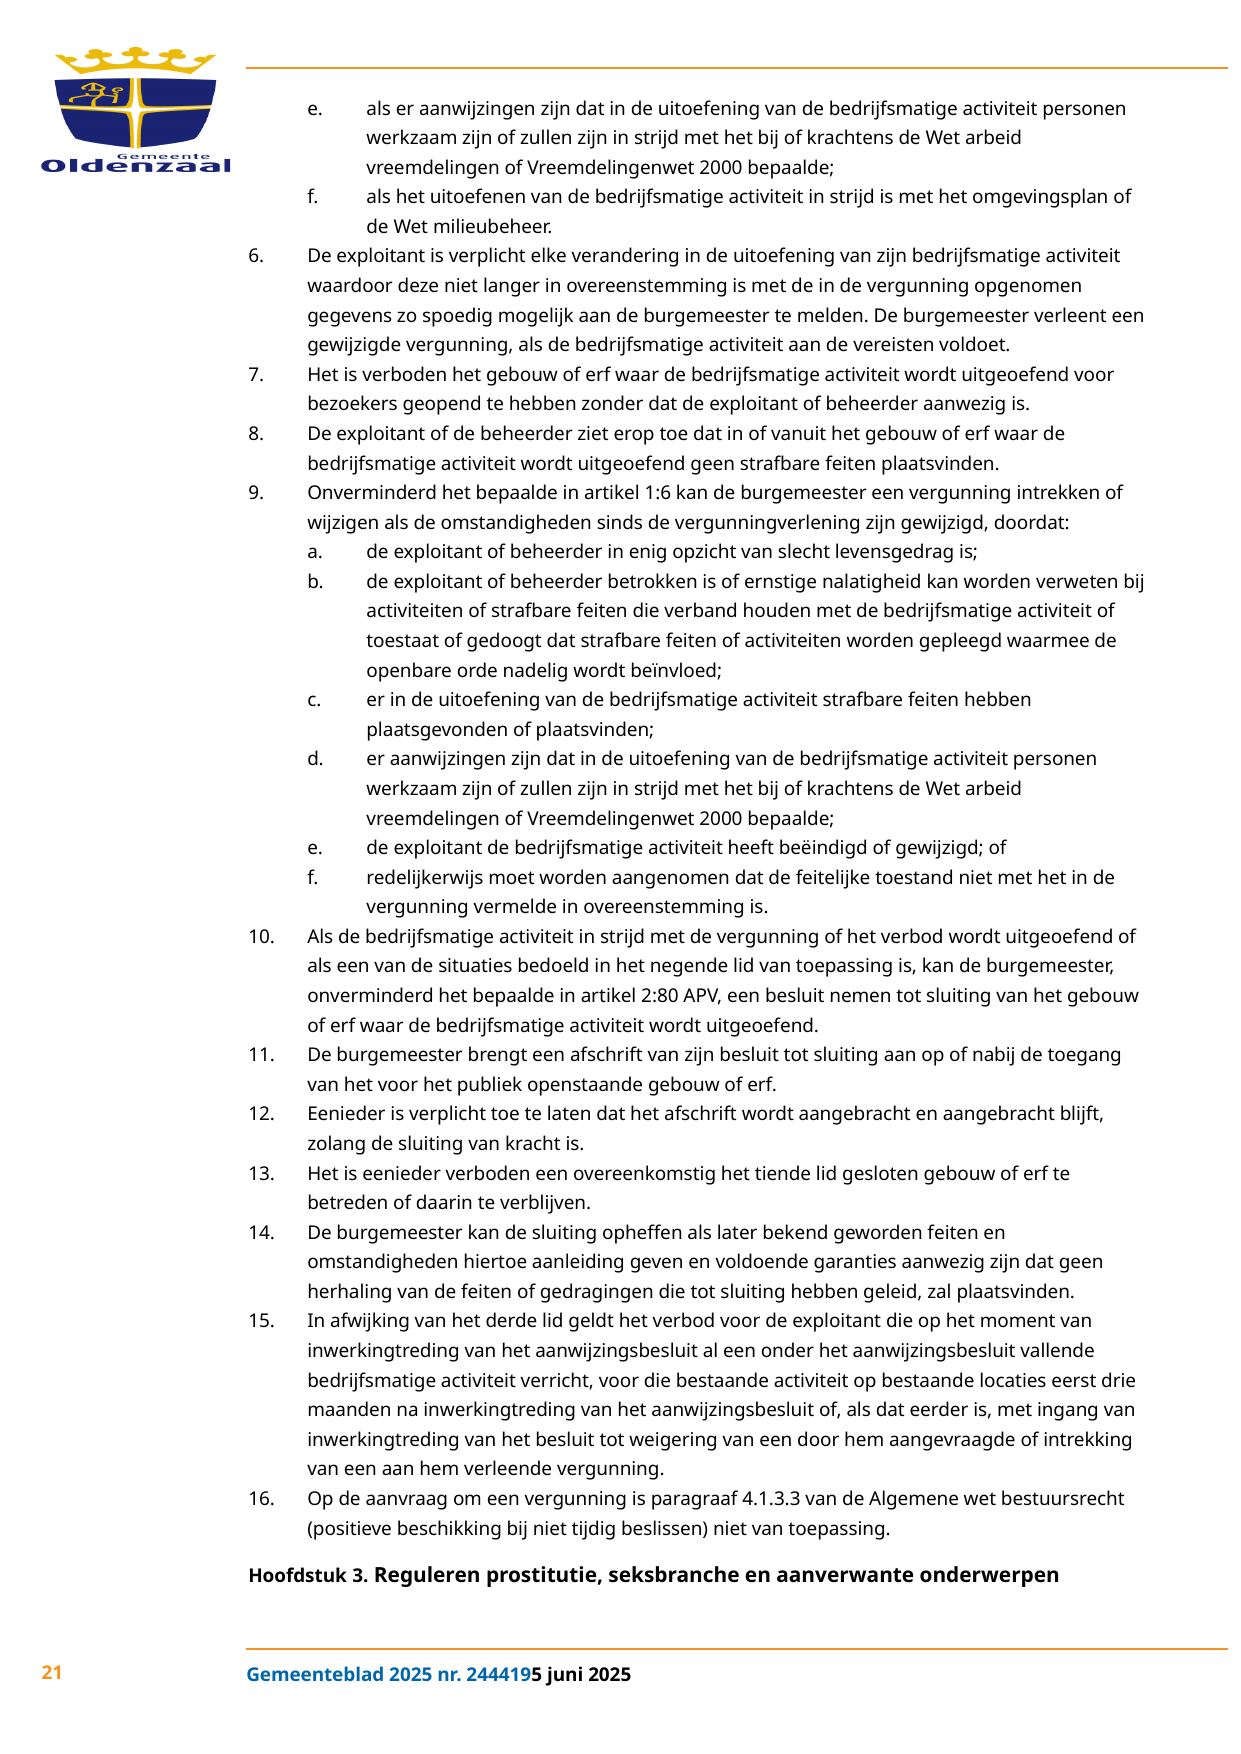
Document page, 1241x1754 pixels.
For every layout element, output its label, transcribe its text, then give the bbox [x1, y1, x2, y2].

list Als de bedrijfsmatige activiteit in strijd met de vergunning of het verbod wordt uitgeoefend of als een van de situaties bedoeld in het negende lid van toepassing is, kan de burgemeester, onverminderd het bepaalde in artikel 2:80 APV, een besluit nemen tot sluiting van het gebouw of erf waar de bedrijfsmatige activiteit wordt uitgeoefend. [248, 923, 1152, 1038]
text Hoofdstuk 3. Reguleren prostitutie, seksbranche en aanverwante onderwerpen [248, 1560, 1152, 1589]
list als het uitoefenen van de bedrijfsmatige activiteit in strijd is met het omgevingsplan of de Wet milieubeheer. [307, 183, 1152, 239]
picture [41, 47, 231, 172]
list de exploitant of beheerder betrokken is of ernstige nalatigheid kan worden verweten bij activiteiten of strafbare feiten die verband houden met de bedrijfsmatige activiteit of toestaat of gedoogt dat strafbare feiten of activiteiten worden gepleegd waarmee de openbare orde nadelig wordt beïnvloed; [307, 568, 1152, 683]
list redelijkerwijs moet worden aangenomen dat de feitelijke toestand niet met het in de vergunning vermelde in overeenstemming is. [307, 864, 1152, 919]
list Het is verboden het gebouw of erf waar de bedrijfsmatige activiteit wordt uitgeoefend voor bezoekers geopend te hebben zonder dat de exploitant of beheerder aanwezig is. [248, 361, 1152, 416]
list De exploitant is verplicht elke verandering in de uitoefening van zijn bedrijfsmatige activiteit waardoor deze niet langer in overeenstemming is met de in de vergunning opgenomen gegevens zo spoedig mogelijk aan de burgemeester te melden. De burgemeester verleent een gewijzigde vergunning, als de bedrijfsmatige activiteit aan de vereisten voldoet. [248, 243, 1152, 357]
list de exploitant of beheerder in enig opzicht van slecht levensgedrag is; [307, 538, 1152, 564]
list Op de aanvraag om een vergunning is paragraaf 4.1.3.3 van de Algemene wet bestuursrecht (positieve beschikking bij niet tijdig beslissen) niet van toepassing. [248, 1485, 1152, 1541]
list De burgemeester brengt een afschrift van zijn besluit tot sluiting aan op of nabij de toegang van het voor het publiek openstaande gebouw of erf. [248, 1041, 1152, 1097]
list De exploitant of de beheerder ziet erop toe dat in of vanuit het gebouw of erf waar de bedrijfsmatige activiteit wordt uitgeoefend geen strafbare feiten plaatsvinden. [248, 420, 1152, 476]
list In afwijking van het derde lid geldt het verbod voor de exploitant die op het moment van inwerkingtreding van het aanwijzingsbesluit al een onder het aanwijzingsbesluit vallende bedrijfsmatige activiteit verricht, voor die bestaande activiteit op bestaande locaties eerst drie maanden na inwerkingtreding van het aanwijzingsbesluit of, als dat eerder is, met ingang van inwerkingtreding van het besluit tot weigering van een door hem aangevraagde of intrekking van een aan hem verleende vergunning. [248, 1308, 1152, 1481]
list er aanwijzingen zijn dat in de uitoefening van de bedrijfsmatige activiteit personen werkzaam zijn of zullen zijn in strijd met het bij of krachtens de Wet arbeid vreemdelingen of Vreemdelingenwet 2000 bepaalde; [307, 746, 1152, 831]
list de exploitant de bedrijfsmatige activiteit heeft beëindigd of gewijzigd; of [307, 834, 1152, 860]
list De burgemeester kan de sluiting opheffen als later bekend geworden feiten en omstandigheden hiertoe aanleiding geven en voldoende garanties aanwezig zijn dat geen herhaling van de feiten of gedragingen die tot sluiting hebben geleid, zal plaatsvinden. [248, 1219, 1152, 1304]
list er in de uitoefening van de bedrijfsmatige activiteit strafbare feiten hebben plaatsgevonden of plaatsvinden; [307, 686, 1152, 742]
list Onverminderd het bepaalde in artikel 1:6 kan de burgemeester een vergunning intrekken of wijzigen als de omstandigheden sinds de vergunningverlening zijn gewijzigd, doordat: [248, 479, 1152, 535]
list Het is eenieder verboden een overeenkomstig het tiende lid gesloten gebouw of erf te betreden of daarin te verblijven. [248, 1160, 1152, 1215]
list als er aanwijzingen zijn dat in de uitoefening van de bedrijfsmatige activiteit personen werkzaam zijn of zullen zijn in strijd met het bij of krachtens de Wet arbeid vreemdelingen of Vreemdelingenwet 2000 bepaalde; [307, 95, 1152, 180]
list Eenieder is verplicht toe te laten dat het afschrift wordt aangebracht en aangebracht blijft, zolang de sluiting van kracht is. [248, 1101, 1152, 1156]
